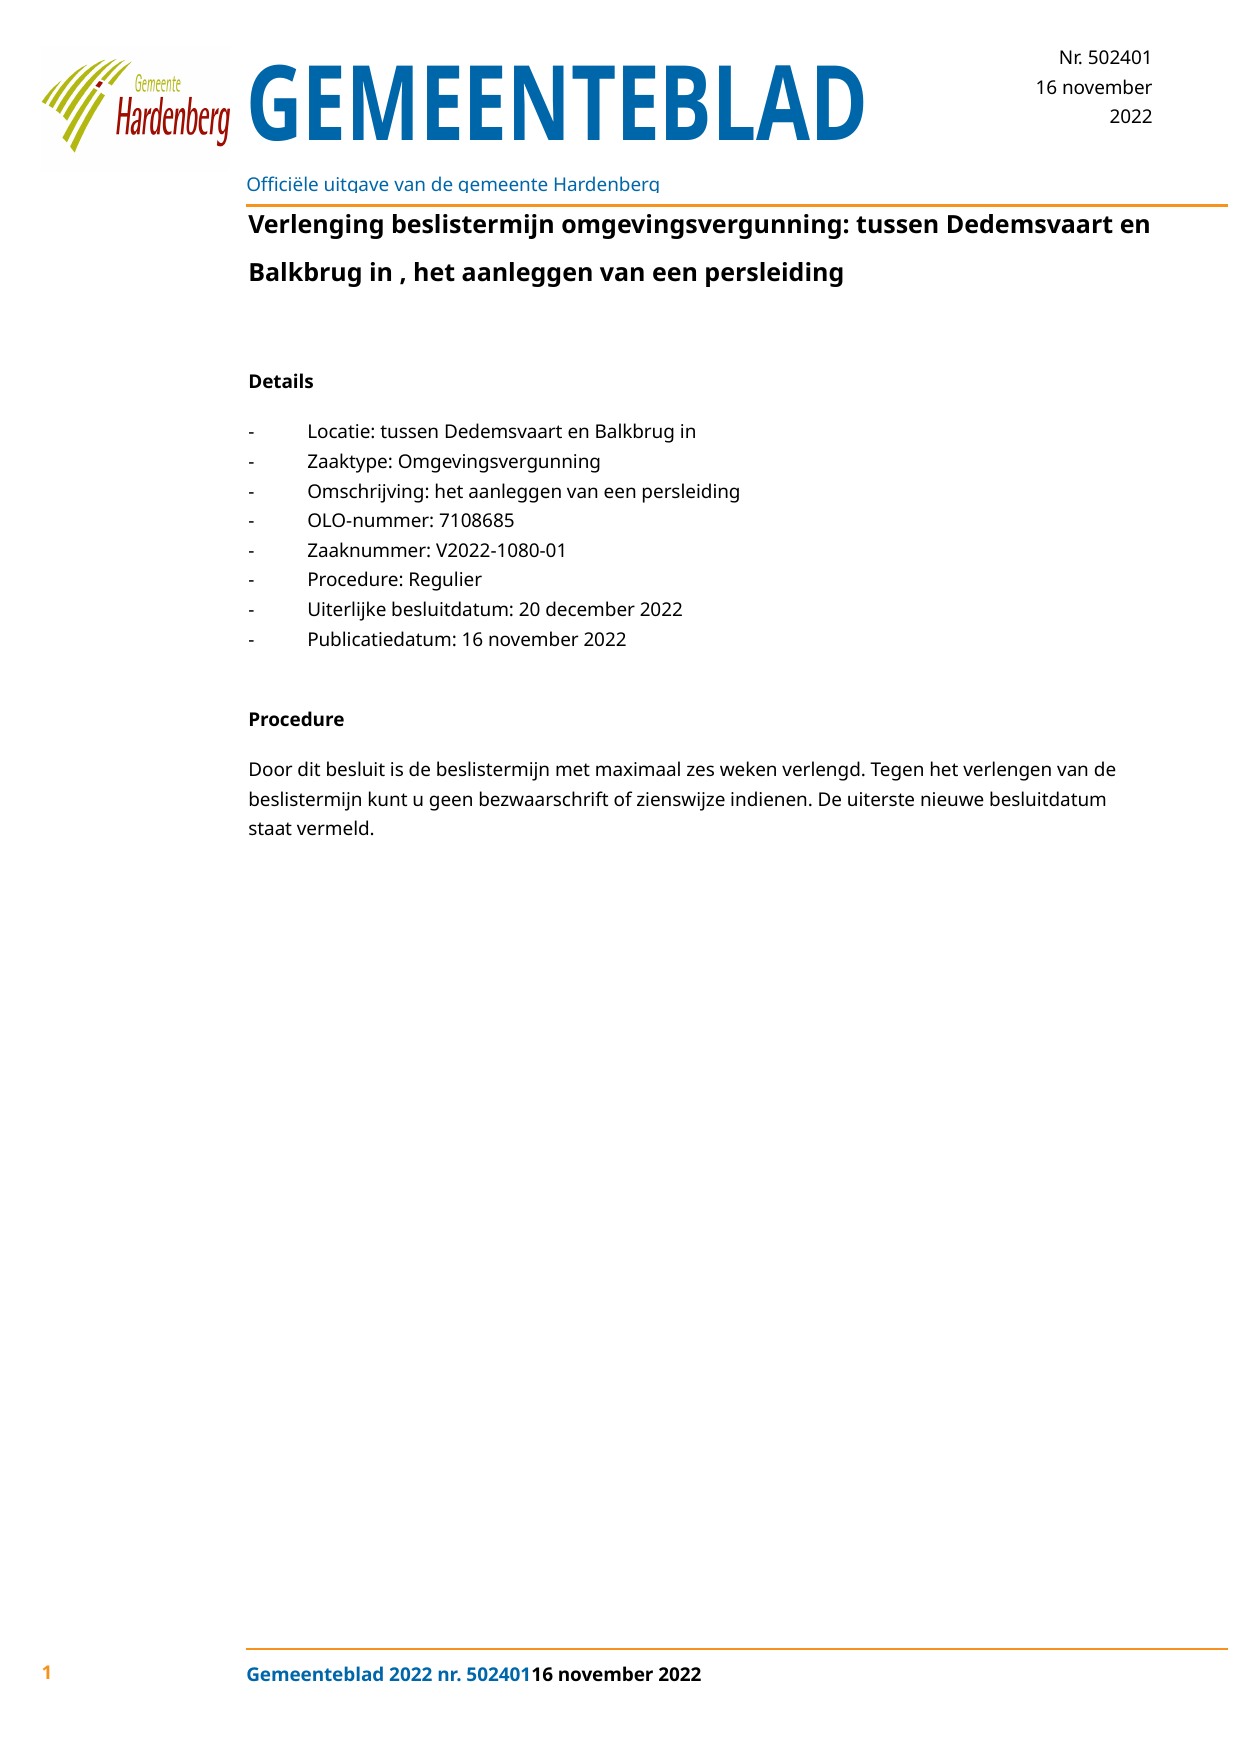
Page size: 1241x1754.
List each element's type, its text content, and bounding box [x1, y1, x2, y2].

list Zaaktype: Omgevingsvergunning [248, 448, 1152, 474]
text Details [248, 368, 1152, 394]
list OLO-nummer: 7108685 [248, 507, 1152, 533]
text Door dit besluit is de beslistermijn met maximaal zes weken verlengd. Tegen het verlengen van de beslistermijn kunt u geen bezwaarschrift of zienswijze indienen. De uiterste nieuwe besluitdatum staat vermeld. [248, 756, 1152, 841]
list Publicatiedatum: 16 november 2022 [248, 626, 1152, 652]
list Locatie: tussen Dedemsvaart en Balkbrug in [248, 419, 1152, 444]
list Procedure: Regulier [248, 567, 1152, 592]
text Procedure [248, 706, 1152, 732]
picture [41, 47, 231, 172]
list Omschrijving: het aanleggen van een persleiding [248, 478, 1152, 504]
text Verlenging beslistermijn omgevingsvergunning: tussen Dedemsvaart en Balkbrug in , het aanleggen van een persleiding [248, 207, 1152, 288]
list Uiterlijke besluitdatum: 20 december 2022 [248, 596, 1152, 622]
list Zaaknummer: V2022-1080-01 [248, 537, 1152, 563]
